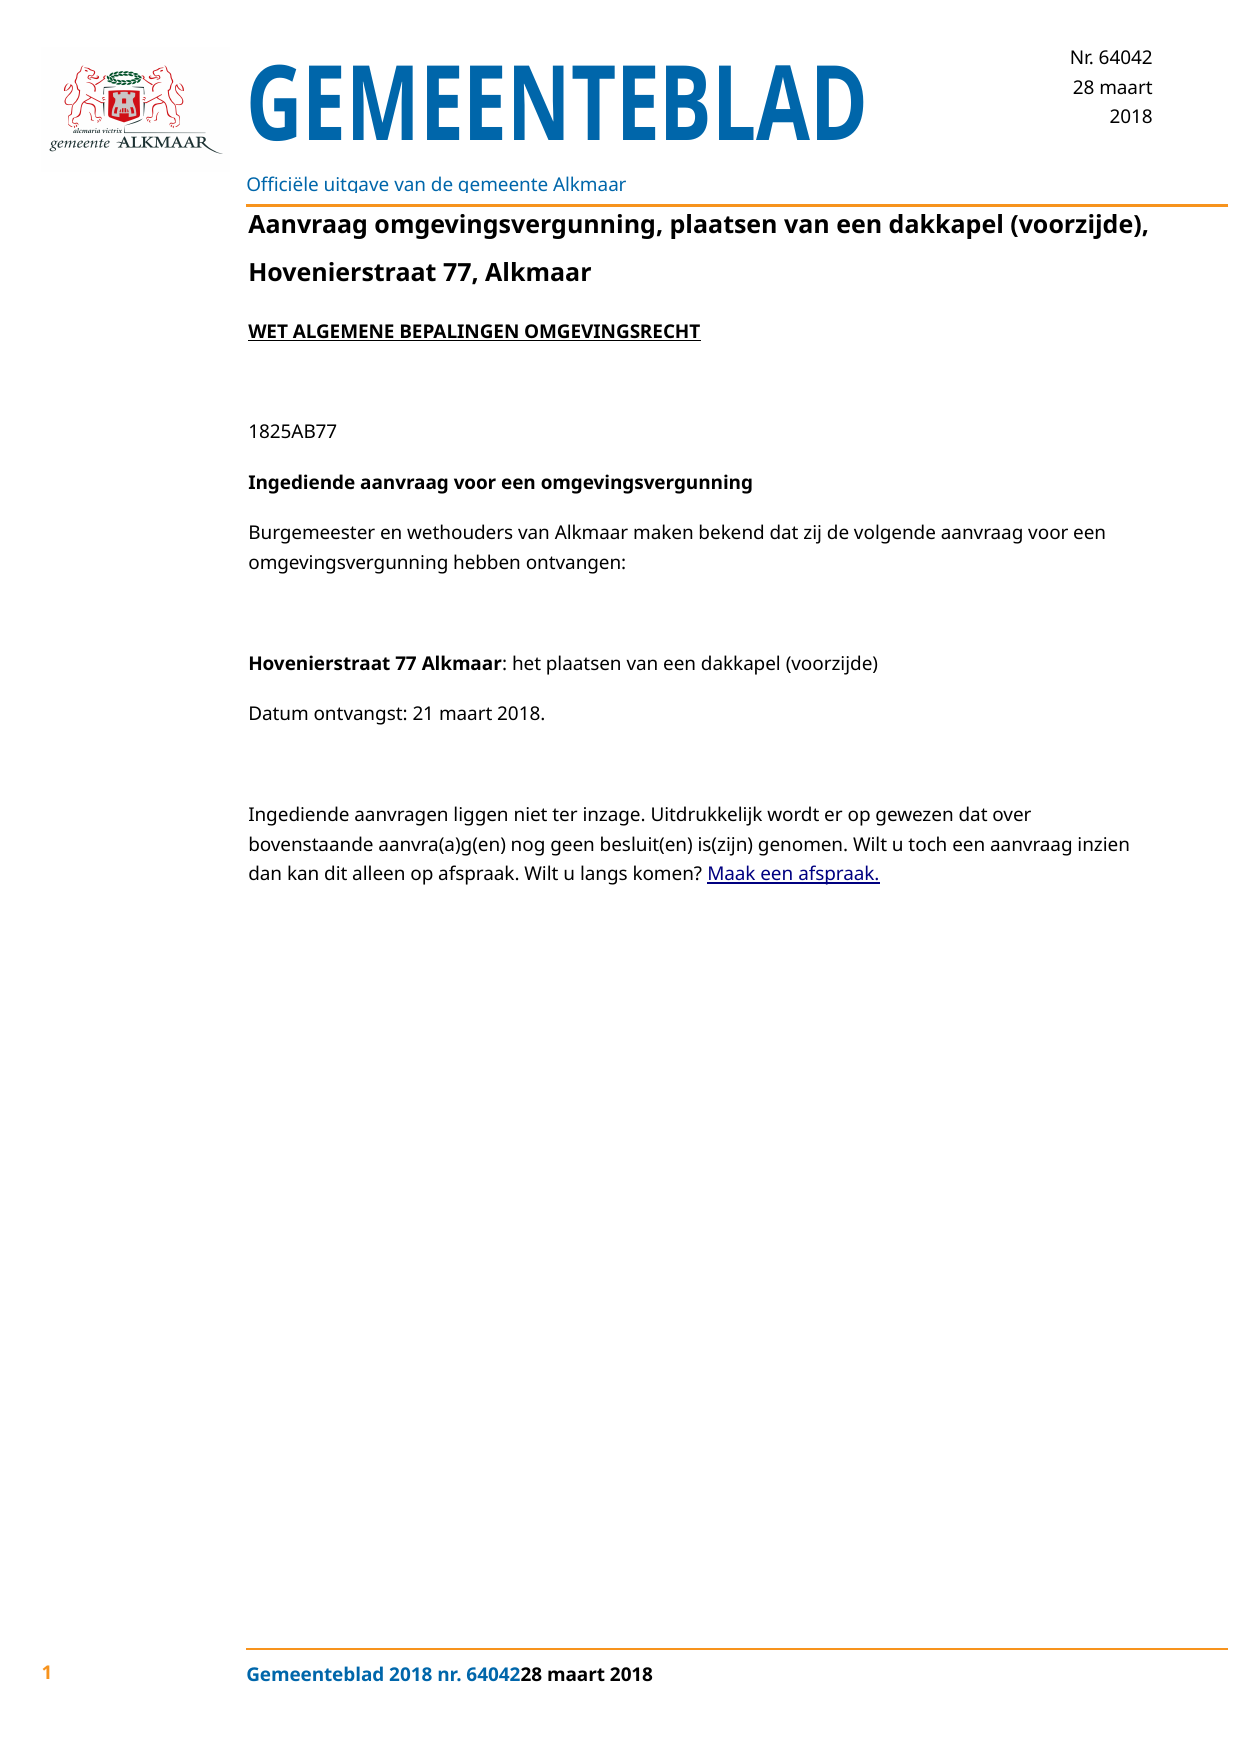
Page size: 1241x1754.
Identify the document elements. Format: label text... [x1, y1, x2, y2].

text Hovenierstraat 77 Alkmaar: het plaatsen van een dakkapel (voorzijde) [248, 650, 1152, 676]
text Datum ontvangst: 21 maart 2018. [248, 700, 1152, 726]
picture [41, 47, 231, 172]
text Ingediende aanvragen liggen niet ter inzage. Uitdrukkelijk wordt er op gewezen dat over bovenstaande aanvra(a)g(en) nog geen besluit(en) is(zijn) genomen. Wilt u toch een aanvraag inzien dan kan dit alleen op afspraak. Wilt u langs komen? Maak een afspraak. [248, 801, 1152, 886]
text Aanvraag omgevingsvergunning, plaatsen van een dakkapel (voorzijde), Hovenierstraat 77, Alkmaar [248, 207, 1152, 288]
text Burgemeester en wethouders van Alkmaar maken bekend dat zij de volgende aanvraag voor een omgevingsvergunning hebben ontvangen: [248, 519, 1152, 575]
text WET ALGEMENE BEPALINGEN OMGEVINGSRECHT [248, 318, 1152, 344]
text Ingediende aanvraag voor een omgevingsvergunning [248, 469, 1152, 495]
text 1825AB77 [248, 419, 1152, 444]
